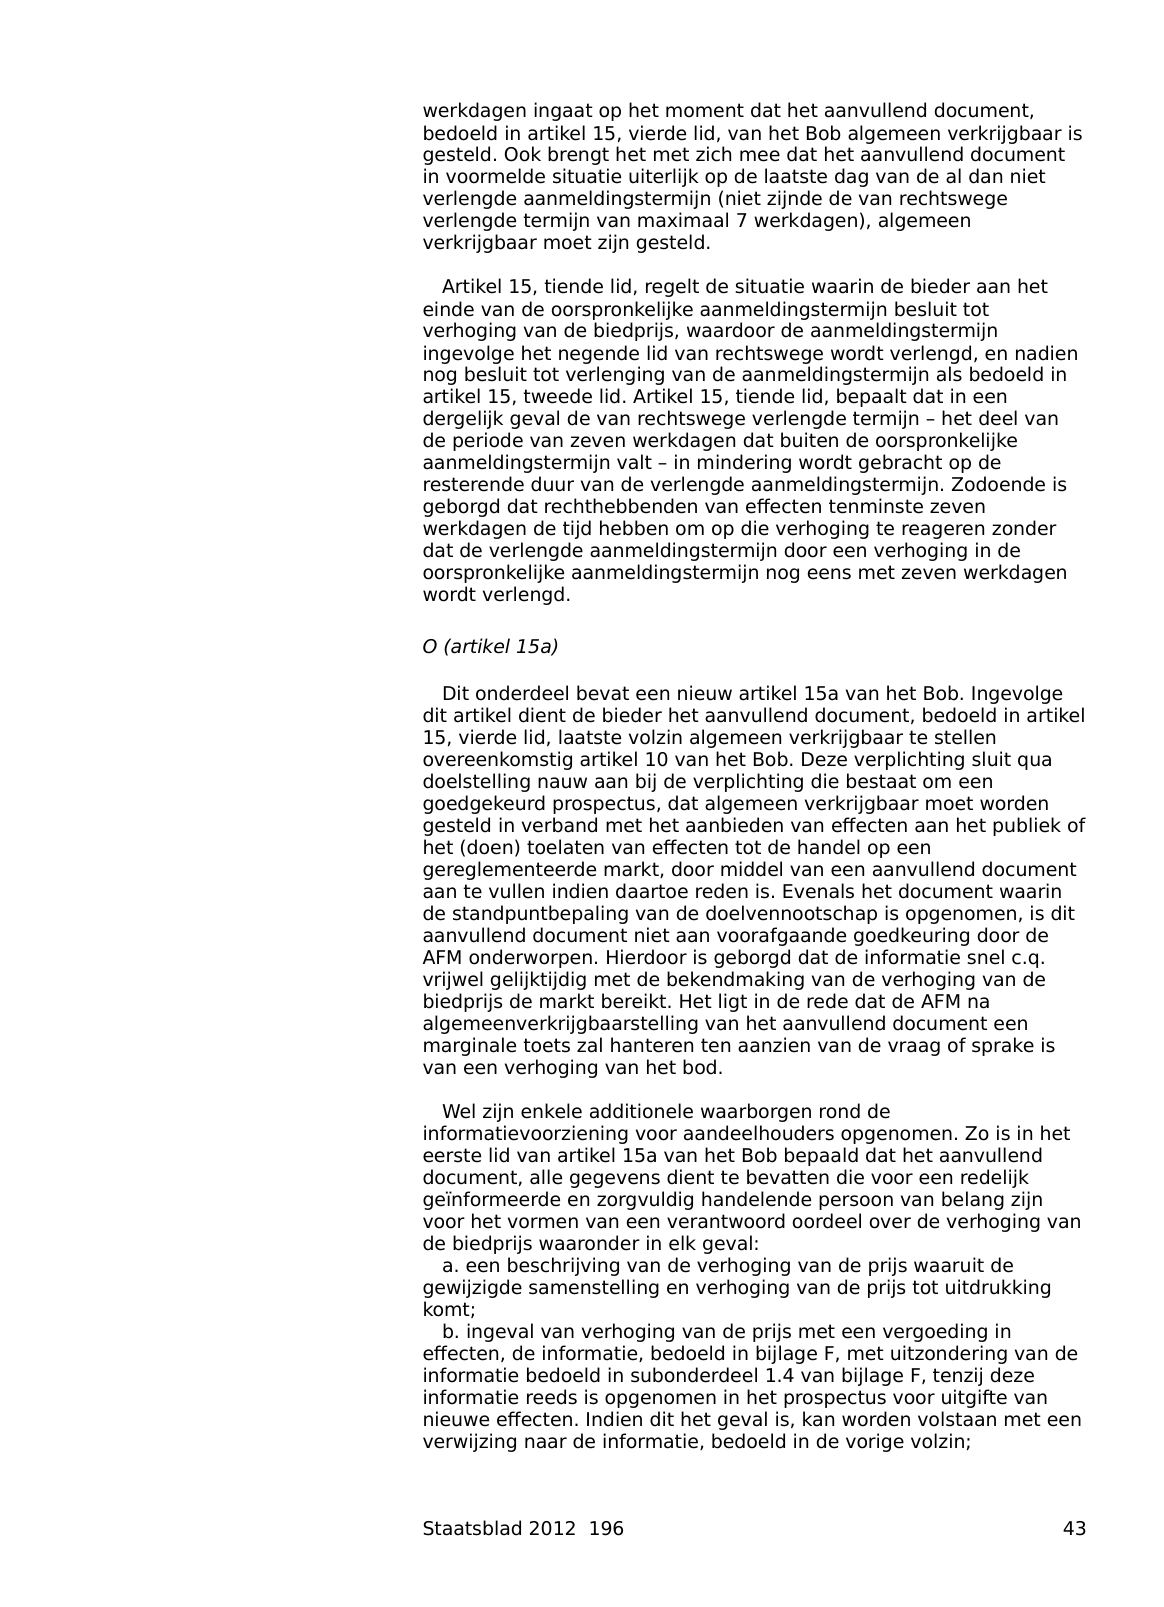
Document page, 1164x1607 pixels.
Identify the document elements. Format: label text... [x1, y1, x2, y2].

text werkdagen ingaat op het moment dat het aanvullend document, bedoeld in artikel 15, vierde lid, van het Bob algemeen verkrijgbaar is gesteld. Ook brengt het met zich mee dat het aanvullend document in voormelde situatie uiterlijk op de laatste dag van de al dan niet verlengde aanmeldingstermijn (niet zijnde de van rechtswege verlengde termijn van maximaal 7 werkdagen), algemeen verkrijgbaar moet zijn gesteld. [422, 100, 1087, 254]
text Dit onderdeel bevat een nieuw artikel 15a van het Bob. Ingevolge dit artikel dient de bieder het aanvullend document, bedoeld in artikel 15, vierde lid, laatste volzin algemeen verkrijgbaar te stellen overeenkomstig artikel 10 van het Bob. Deze verplichting sluit qua doelstelling nauw aan bij de verplichting die bestaat om een goedgekeurd prospectus, dat algemeen verkrijgbaar moet worden gesteld in verband met het aanbieden van effecten aan het publiek of het (doen) toelaten van effecten tot de handel op een gereglementeerde markt, door middel van een aanvullend document aan te vullen indien daartoe reden is. Evenals het document waarin de standpuntbepaling van de doelvennootschap is opgenomen, is dit aanvullend document niet aan voorafgaande goedkeuring door de AFM onderworpen. Hierdoor is geborgd dat de informatie snel c.q. vrijwel gelijktijdig met de bekendmaking van de verhoging van de biedprijs de markt bereikt. Het ligt in de rede dat de AFM na algemeenverkrijgbaarstelling van het aanvullend document een marginale toets zal hanteren ten aanzien van de vraag of sprake is van een verhoging van het bod. [422, 683, 1087, 1079]
subtitle O (artikel 15a) [422, 636, 1087, 658]
text Artikel 15, tiende lid, regelt de situatie waarin de bieder aan het einde van de oorspronkelijke aanmeldingstermijn besluit tot verhoging van de biedprijs, waardoor de aanmeldingstermijn ingevolge het negende lid van rechtswege wordt verlengd, en nadien nog besluit tot verlenging van de aanmeldingstermijn als bedoeld in artikel 15, tweede lid. Artikel 15, tiende lid, bepaalt dat in een dergelijk geval de van rechtswege verlengde termijn – het deel van de periode van zeven werkdagen dat buiten de oorspronkelijke aanmeldingstermijn valt – in mindering wordt gebracht op de resterende duur van de verlengde aanmeldingstermijn. Zodoende is geborgd dat rechthebbenden van effecten tenminste zeven werkdagen de tijd hebben om op die verhoging te reageren zonder dat de verlengde aanmeldingstermijn door een verhoging in de oorspronkelijke aanmeldingstermijn nog eens met zeven werkdagen wordt verlengd. [422, 276, 1087, 606]
text a. een beschrijving van de verhoging van de prijs waaruit de gewijzigde samenstelling en verhoging van de prijs tot uitdrukking komt; [422, 1255, 1087, 1321]
text Wel zijn enkele additionele waarborgen rond de informatievoorziening voor aandeelhouders opgenomen. Zo is in het eerste lid van artikel 15a van het Bob bepaald dat het aanvullend document, alle gegevens dient te bevatten die voor een redelijk geïnformeerde en zorgvuldig handelende persoon van belang zijn voor het vormen van een verantwoord oordeel over de verhoging van de biedprijs waaronder in elk geval: [422, 1101, 1087, 1255]
text b. ingeval van verhoging van de prijs met een vergoeding in effecten, de informatie, bedoeld in bijlage F, met uitzondering van de informatie bedoeld in subonderdeel 1.4 van bijlage F, tenzij deze informatie reeds is opgenomen in het prospectus voor uitgifte van nieuwe effecten. Indien dit het geval is, kan worden volstaan met een verwijzing naar de informatie, bedoeld in de vorige volzin; [422, 1321, 1087, 1453]
